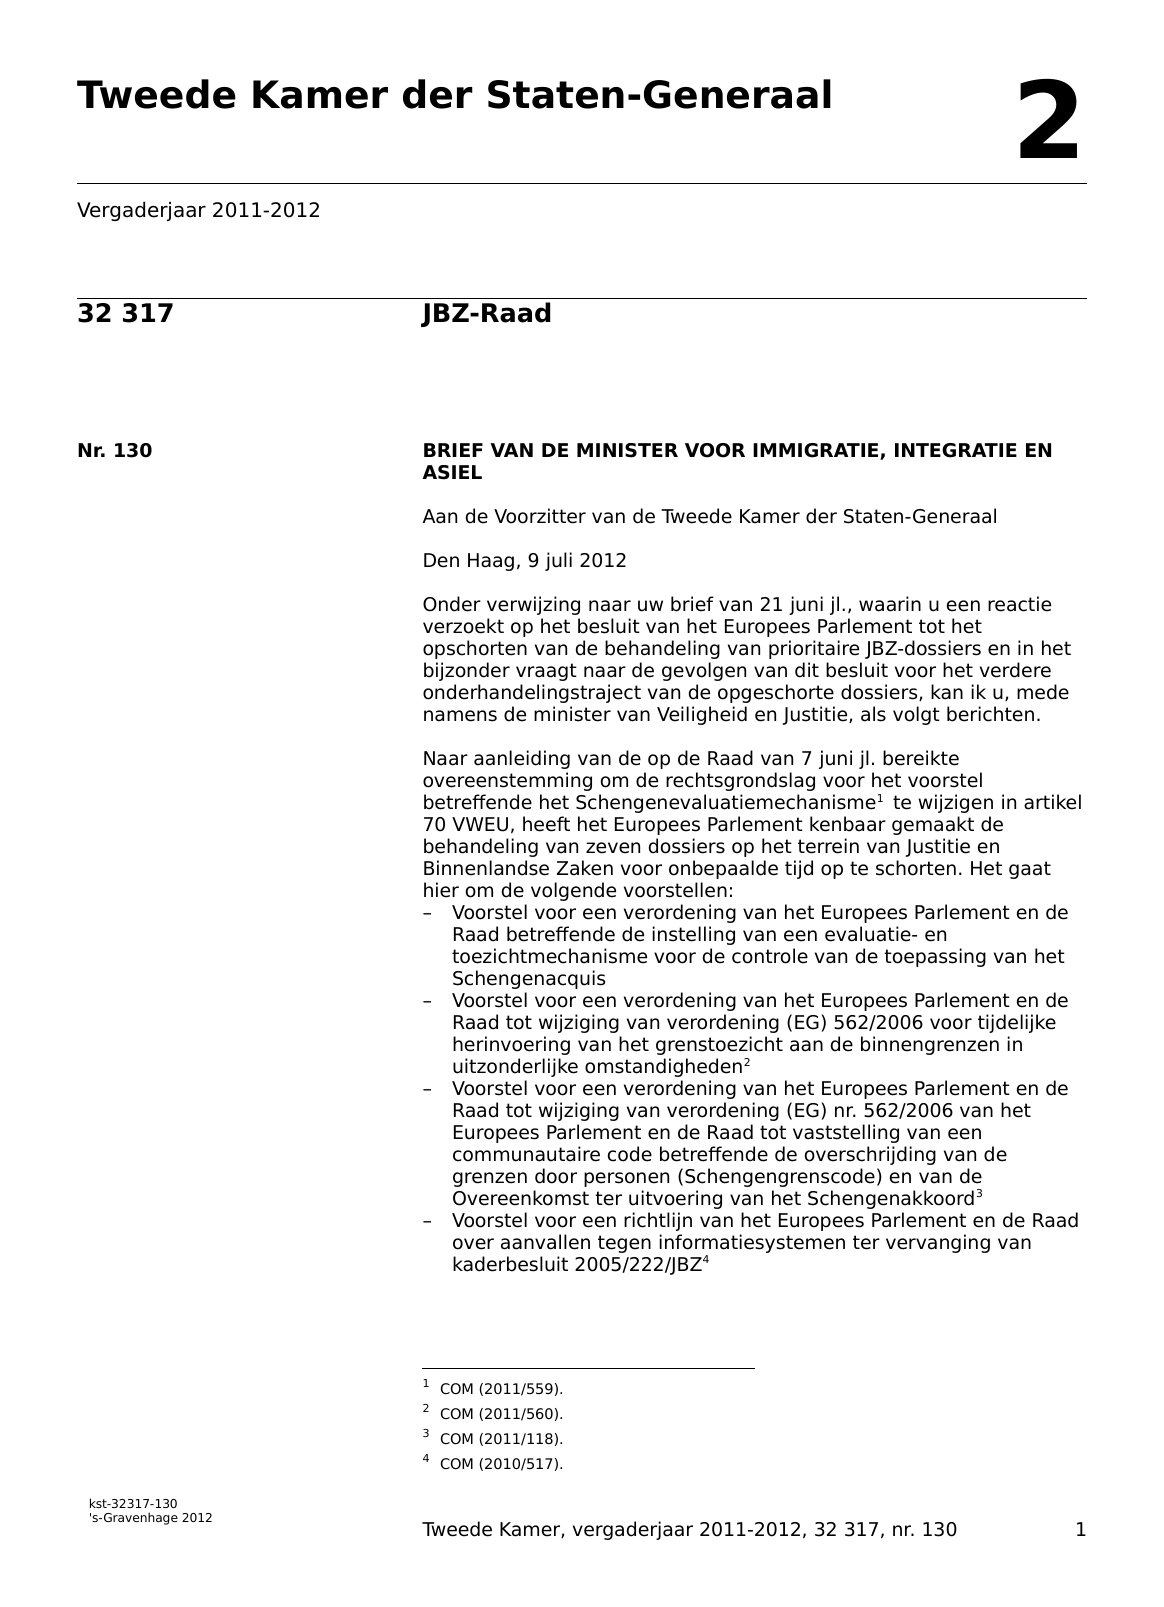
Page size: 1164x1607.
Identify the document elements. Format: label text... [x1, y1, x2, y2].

subtitle 32 317 JBZ-Raad [77, 299, 1087, 329]
text 's-Gravenhage 2012 [88, 1511, 323, 1525]
text kst-32317-130 [88, 1497, 323, 1511]
subtitle Nr. 130 BRIEF VAN DE MINISTER VOOR IMMIGRATIE, INTEGRATIE EN ASIEL [77, 440, 1087, 484]
text – Voorstel voor een verordening van het Europees Parlement en de Raad betreffende de instelling van een evaluatie- en toezichtmechanisme voor de controle van de toepassing van het Schengenacquis [422, 902, 1087, 990]
text Onder verwijzing naar uw brief van 21 juni jl., waarin u een reactie verzoekt op het besluit van het Europees Parlement tot het opschorten van de behandeling van prioritaire JBZ-dossiers en in het bijzonder vraagt naar de gevolgen van dit besluit voor het verdere onderhandelingstraject van de opgeschorte dossiers, kan ik u, mede namens de minister van Veiligheid en Justitie, als volgt berichten. [422, 594, 1087, 726]
table_header Tweede Kamer der Staten-Generaal [77, 59, 886, 183]
text COM (2011/559). [422, 1377, 1087, 1399]
text COM (2011/560). [422, 1402, 1087, 1424]
text – Voorstel voor een verordening van het Europees Parlement en de Raad tot wijziging van verordening (EG) 562/2006 voor tijdelijke herinvoering van het grenstoezicht aan de binnengrenzen in uitzonderlijke omstandigheden [422, 990, 1087, 1078]
text Aan de Voorzitter van de Tweede Kamer der Staten-Generaal [422, 506, 1087, 528]
text – Voorstel voor een richtlijn van het Europees Parlement en de Raad over aanvallen tegen informatiesystemen ter vervanging van kaderbesluit 2005/222/JBZ [422, 1210, 1087, 1276]
text COM (2010/517). [422, 1452, 1087, 1474]
text COM (2011/118). [422, 1427, 1087, 1449]
text – Voorstel voor een verordening van het Europees Parlement en de Raad tot wijziging van verordening (EG) nr. 562/2006 van het Europees Parlement en de Raad tot vaststelling van een communautaire code betreffende de overschrijding van de grenzen door personen (Schengengrenscode) en van de Overeenkomst ter uitvoering van het Schengenakkoord [422, 1078, 1087, 1210]
table_cell Vergaderjaar 2011-2012 [77, 184, 1087, 298]
table_header 2 [886, 59, 1087, 183]
text Naar aanleiding van de op de Raad van 7 juni jl. bereikte overeenstemming om de rechtsgrondslag voor het voorstel betreffende het Schengenevaluatiemechanisme te wijzigen in artikel 70 VWEU, heeft het Europees Parlement kenbaar gemaakt de behandeling van zeven dossiers op het terrein van Justitie en Binnenlandse Zaken voor onbepaalde tijd op te schorten. Het gaat hier om de volgende voorstellen: [422, 748, 1087, 902]
text Den Haag, 9 juli 2012 [422, 550, 1087, 572]
